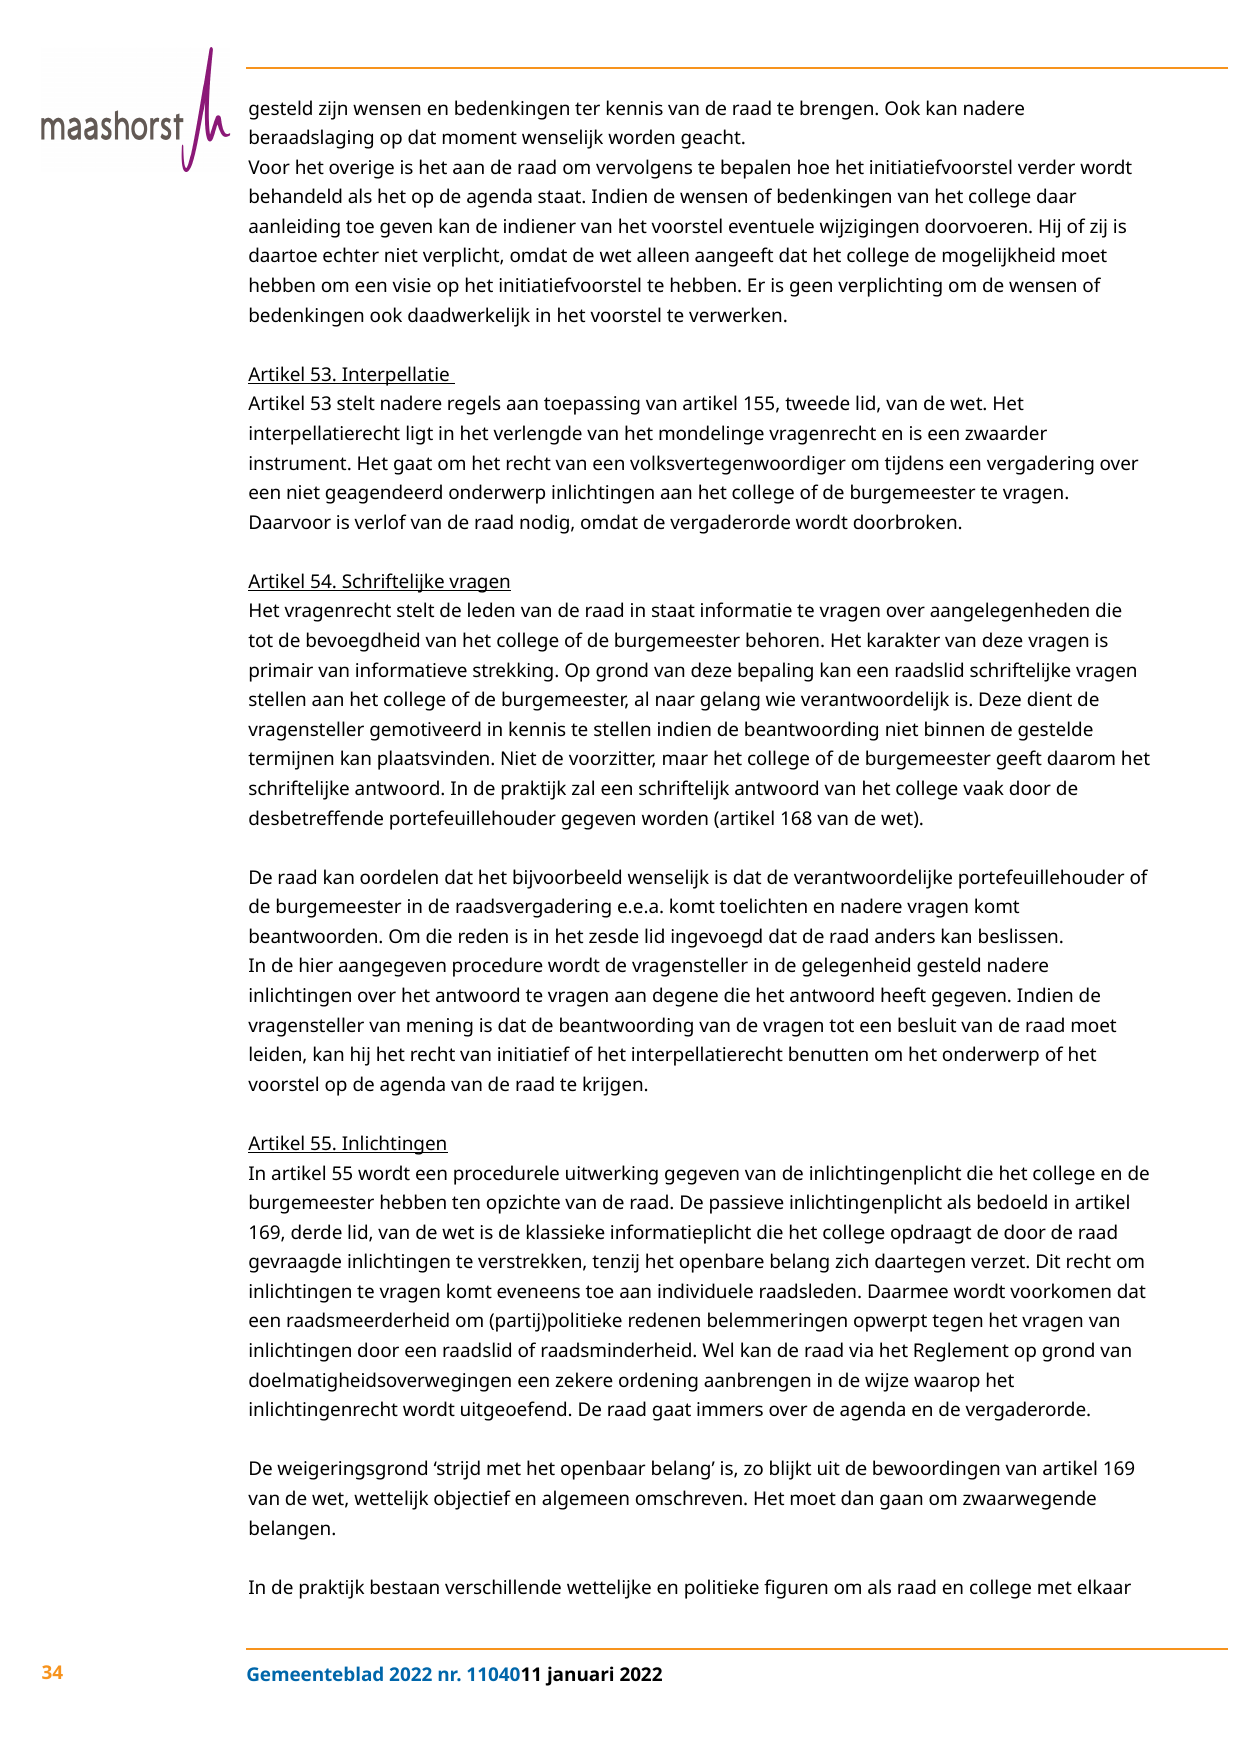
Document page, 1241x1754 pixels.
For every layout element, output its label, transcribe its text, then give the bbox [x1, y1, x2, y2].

text De weigeringsgrond ‘strijd met het openbaar belang’ is, zo blijkt uit de bewoordingen van artikel 169 van de wet, wettelijk objectief en algemeen omschreven. Het moet dan gaan om zwaarwegende belangen. [248, 1456, 1152, 1541]
text In artikel 55 wordt een procedurele uitwerking gegeven van de inlichtingenplicht die het college en de burgemeester hebben ten opzichte van de raad. De passieve inlichtingenplicht als bedoeld in artikel 169, derde lid, van de wet is de klassieke informatieplicht die het college opdraagt de door de raad gevraagde inlichtingen te verstrekken, tenzij het openbare belang zich daartegen verzet. Dit recht om inlichtingen te vragen komt eveneens toe aan individuele raadsleden. Daarmee wordt voorkomen dat een raadsmeerderheid om (partij)politieke redenen belemmeringen opwerpt tegen het vragen van inlichtingen door een raadslid of raadsminderheid. Wel kan de raad via het Reglement op grond van doelmatigheidsoverwegingen een zekere ordening aanbrengen in de wijze waarop het inlichtingenrecht wordt uitgeoefend. De raad gaat immers over de agenda en de vergaderorde. [248, 1160, 1152, 1422]
text Artikel 54. Schriftelijke vragen [248, 568, 1152, 594]
text De raad kan oordelen dat het bijvoorbeeld wenselijk is dat de verantwoordelijke portefeuillehouder of de burgemeester in de raadsvergadering e.e.a. komt toelichten en nadere vragen komt beantwoorden. Om die reden is in het zesde lid ingevoegd dat de raad anders kan beslissen. [248, 864, 1152, 949]
text Voor het overige is het aan de raad om vervolgens te bepalen hoe het initiatiefvoorstel verder wordt behandeld als het op de agenda staat. Indien de wensen of bedenkingen van het college daar aanleiding toe geven kan de indiener van het voorstel eventuele wijzigingen doorvoeren. Hij of zij is daartoe echter niet verplicht, omdat de wet alleen aangeeft dat het college de mogelijkheid moet hebben om een visie op het initiatiefvoorstel te hebben. Er is geen verplichting om de wensen of bedenkingen ook daadwerkelijk in het voorstel te verwerken. [248, 154, 1152, 328]
text Het vragenrecht stelt de leden van de raad in staat informatie te vragen over aangelegenheden die tot de bevoegdheid van het college of de burgemeester behoren. Het karakter van deze vragen is primair van informatieve strekking. Op grond van deze bepaling kan een raadslid schriftelijke vragen stellen aan het college of de burgemeester, al naar gelang wie verantwoordelijk is. Deze dient de vragensteller gemotiveerd in kennis te stellen indien de beantwoording niet binnen de gestelde termijnen kan plaatsvinden. Niet de voorzitter, maar het college of de burgemeester geeft daarom het schriftelijke antwoord. In de praktijk zal een schriftelijk antwoord van het college vaak door de desbetreffende portefeuillehouder gegeven worden (artikel 168 van de wet). [248, 598, 1152, 831]
text gesteld zijn wensen en bedenkingen ter kennis van de raad te brengen. Ook kan nadere beraadslaging op dat moment wenselijk worden geacht. [248, 95, 1152, 150]
text In de praktijk bestaan verschillende wettelijke en politieke figuren om als raad en college met elkaar [248, 1574, 1152, 1600]
text In de hier aangegeven procedure wordt de vragensteller in de gelegenheid gesteld nadere inlichtingen over het antwoord te vragen aan degene die het antwoord heeft gegeven. Indien de vragensteller van mening is dat de beantwoording van de vragen tot een besluit van de raad moet leiden, kan hij het recht van initiatief of het interpellatierecht benutten om het onderwerp of het voorstel op de agenda van de raad te krijgen. [248, 953, 1152, 1097]
text Artikel 55. Inlichtingen [248, 1130, 1152, 1156]
text Artikel 53. Interpellatie [248, 361, 1152, 387]
text Artikel 53 stelt nadere regels aan toepassing van artikel 155, tweede lid, van de wet. Het interpellatierecht ligt in het verlengde van het mondelinge vragenrecht en is een zwaarder instrument. Het gaat om het recht van een volksvertegenwoordiger om tijdens een vergadering over een niet geagendeerd onderwerp inlichtingen aan het college of de burgemeester te vragen. Daarvoor is verlof van de raad nodig, omdat de vergaderorde wordt doorbroken. [248, 391, 1152, 535]
picture [41, 47, 231, 172]
